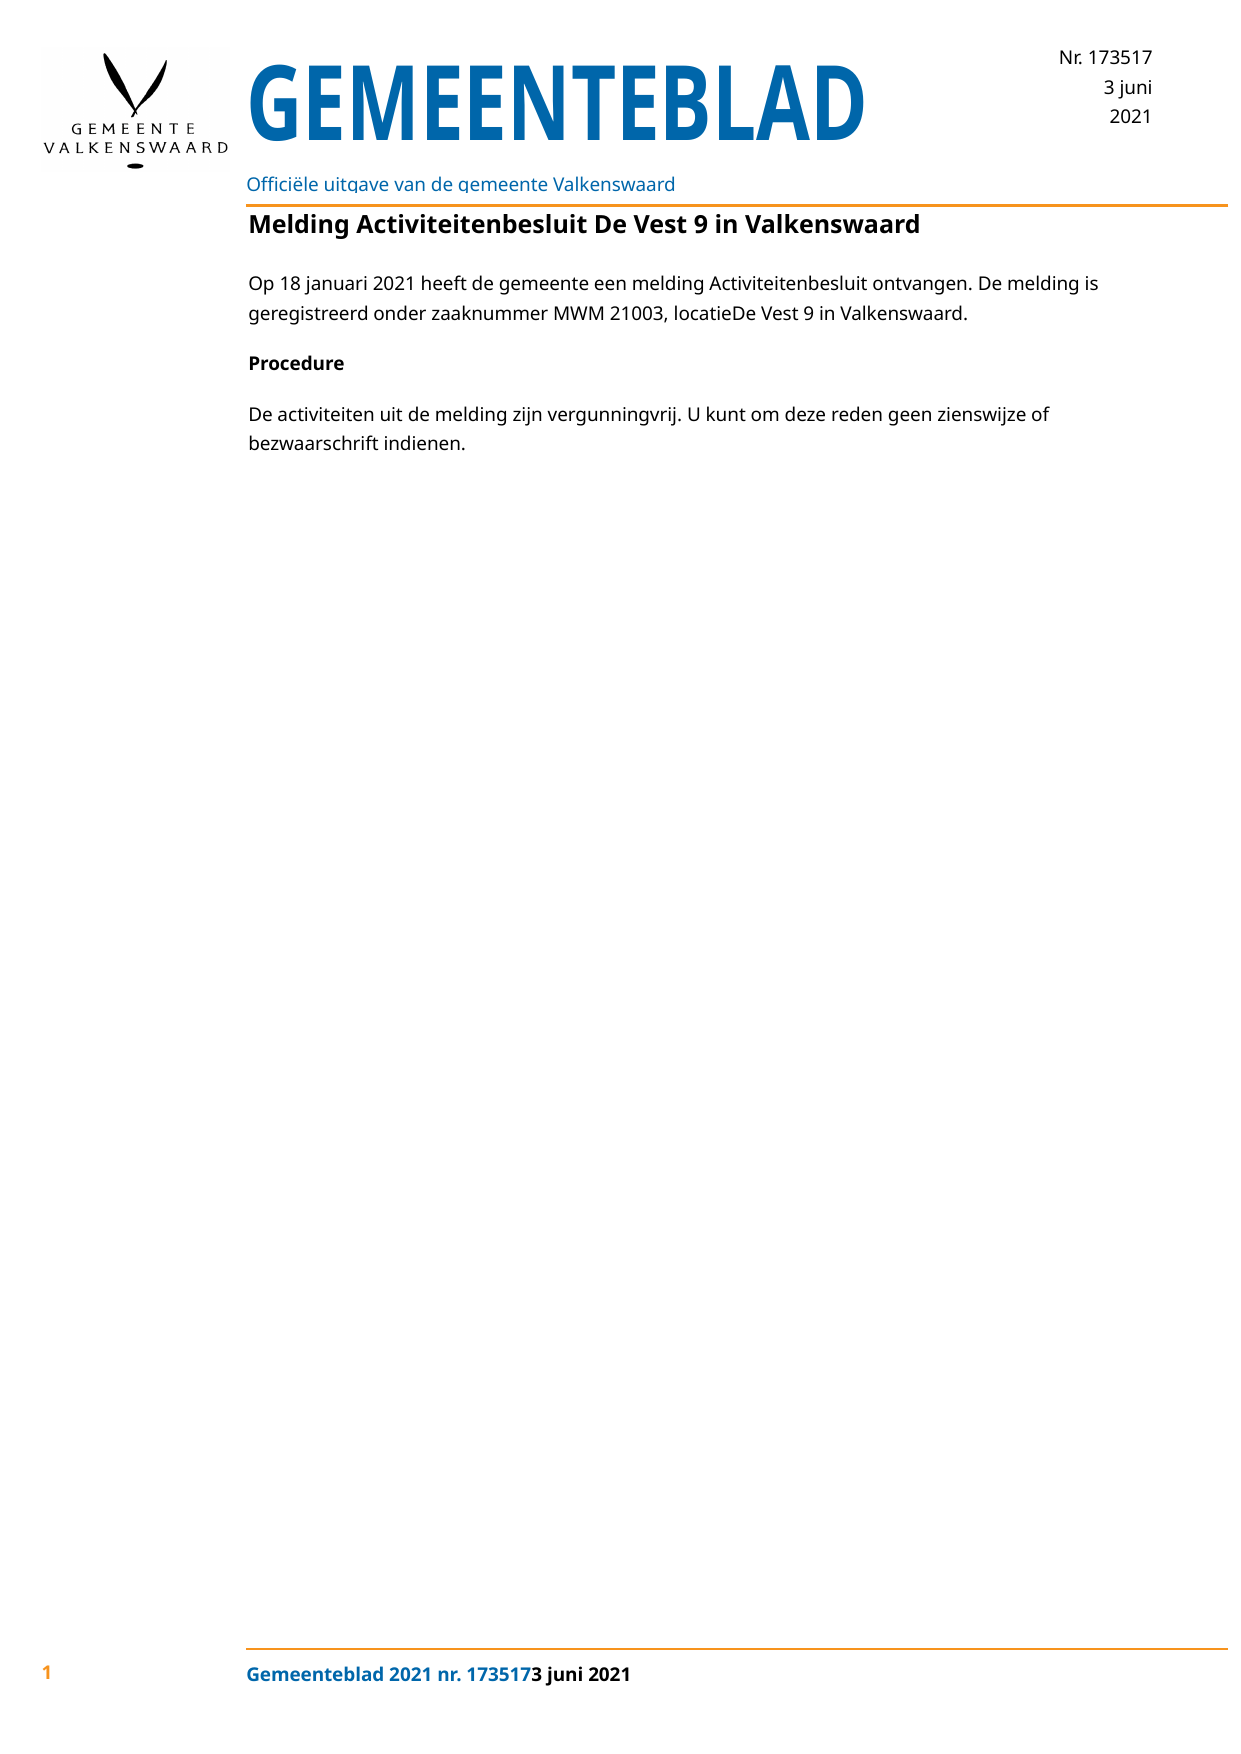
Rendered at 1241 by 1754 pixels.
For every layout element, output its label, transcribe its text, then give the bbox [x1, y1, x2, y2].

text Melding Activiteitenbesluit De Vest 9 in Valkenswaard [248, 207, 1152, 241]
text Procedure [248, 350, 1152, 376]
text Op 18 januari 2021 heeft de gemeente een melding Activiteitenbesluit ontvangen. De melding is geregistreerd onder zaaknummer MWM 21003, locatieDe Vest 9 in Valkenswaard. [248, 270, 1152, 326]
picture [41, 47, 231, 172]
text De activiteiten uit de melding zijn vergunningvrij. U kunt om deze reden geen zienswijze of bezwaarschrift indienen. [248, 401, 1152, 456]
